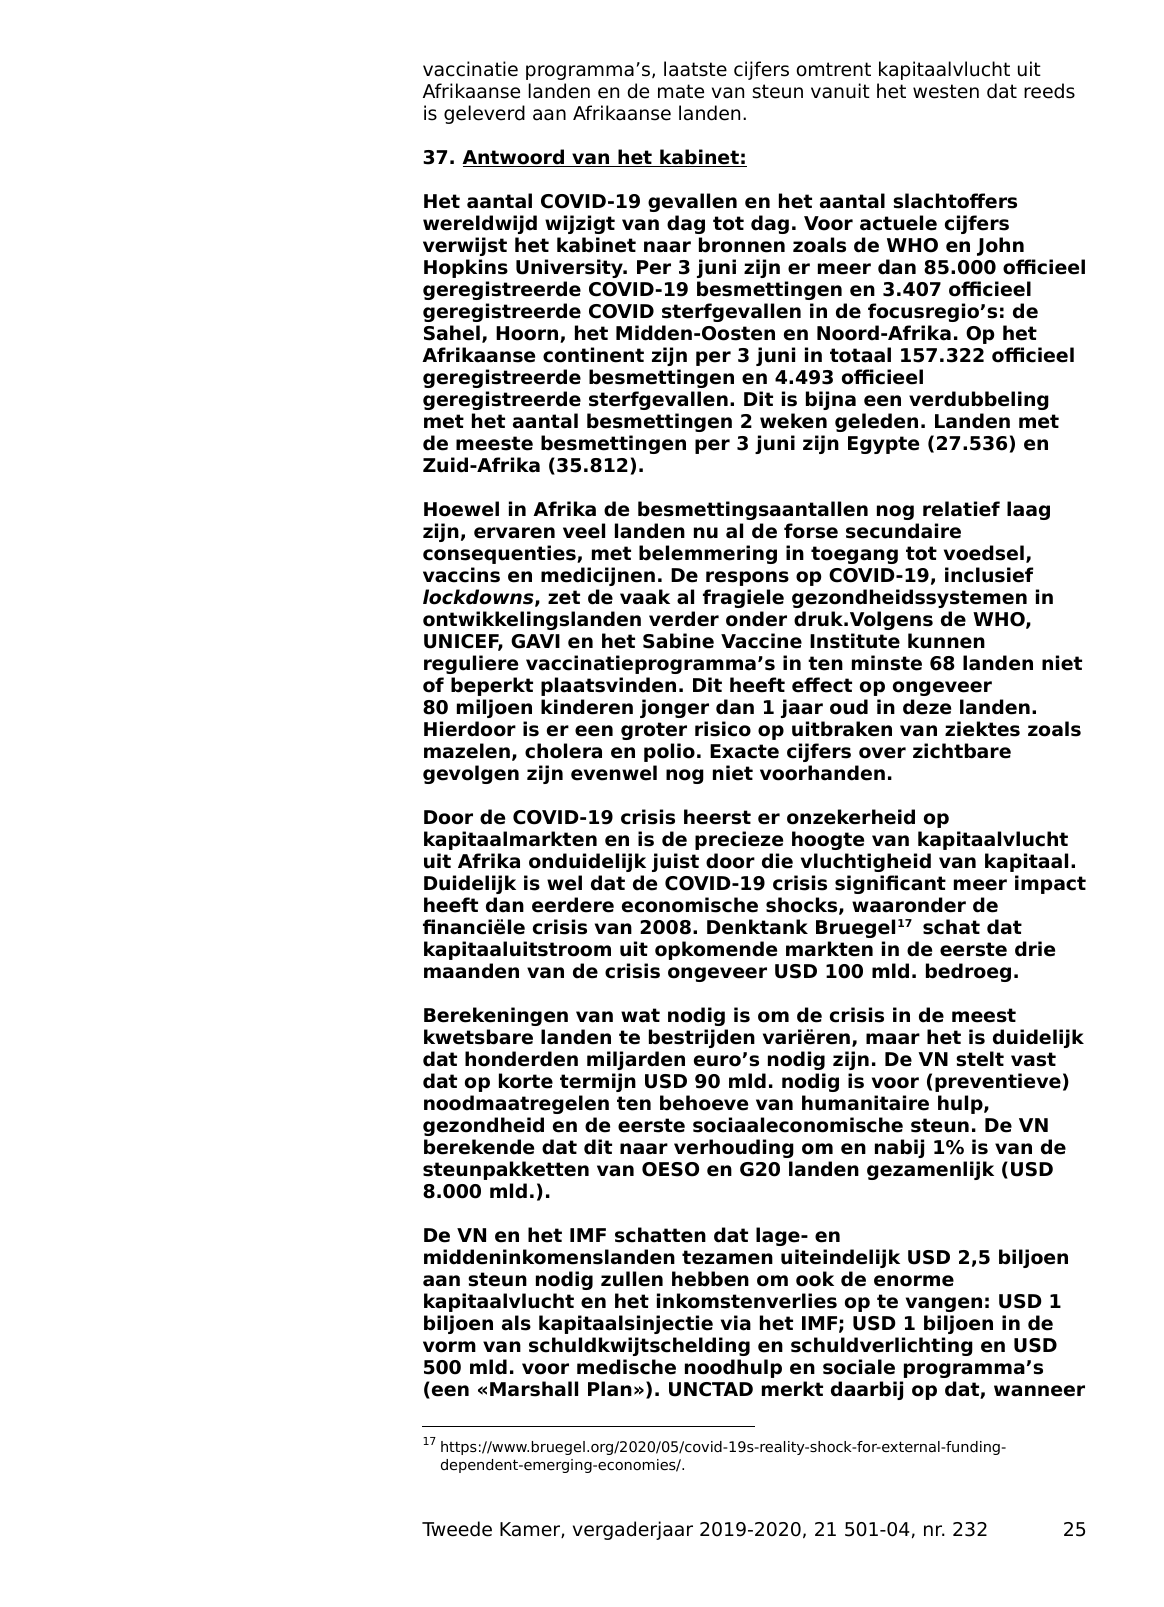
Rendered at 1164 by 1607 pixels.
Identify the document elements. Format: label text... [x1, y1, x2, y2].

text Hoewel in Afrika de besmettingsaantallen nog relatief laag zijn, ervaren veel landen nu al de forse secundaire consequenties, met belemmering in toegang tot voedsel, vaccins en medicijnen. De respons op COVID-19, inclusief lockdowns, zet de vaak al fragiele gezondheidssystemen in ontwikkelingslanden verder onder druk.Volgens de WHO, UNICEF, GAVI en het Sabine Vaccine Institute kunnen reguliere vaccinatieprogramma’s in ten minste 68 landen niet of beperkt plaatsvinden. Dit heeft effect op ongeveer 80 miljoen kinderen jonger dan 1 jaar oud in deze landen. Hierdoor is er een groter risico op uitbraken van ziektes zoals mazelen, cholera en polio. Exacte cijfers over zichtbare gevolgen zijn evenwel nog niet voorhanden. [422, 499, 1087, 785]
subtitle 37. Antwoord van het kabinet: [422, 147, 1087, 169]
text https://www.bruegel.org/2020/05/covid-19s-reality-shock-for-external-funding-dependent-emerging-economies/. [422, 1435, 1087, 1474]
text Het aantal COVID-19 gevallen en het aantal slachtoffers wereldwijd wijzigt van dag tot dag. Voor actuele cijfers verwijst het kabinet naar bronnen zoals de WHO en John Hopkins University. Per 3 juni zijn er meer dan 85.000 officieel geregistreerde COVID-19 besmettingen en 3.407 officieel geregistreerde COVID sterfgevallen in de focusregio’s: de Sahel, Hoorn, het Midden-Oosten en Noord-Afrika. Op het Afrikaanse continent zijn per 3 juni in totaal 157.322 officieel geregistreerde besmettingen en 4.493 officieel geregistreerde sterfgevallen. Dit is bijna een verdubbeling met het aantal besmettingen 2 weken geleden. Landen met de meeste besmettingen per 3 juni zijn Egypte (27.536) en Zuid-Afrika (35.812). [422, 191, 1087, 477]
text vaccinatie programma’s, laatste cijfers omtrent kapitaalvlucht uit Afrikaanse landen en de mate van steun vanuit het westen dat reeds is geleverd aan Afrikaanse landen. [422, 59, 1087, 125]
text Berekeningen van wat nodig is om de crisis in de meest kwetsbare landen te bestrijden variëren, maar het is duidelijk dat honderden miljarden euro’s nodig zijn. De VN stelt vast dat op korte termijn USD 90 mld. nodig is voor (preventieve) noodmaatregelen ten behoeve van humanitaire hulp, gezondheid en de eerste sociaaleconomische steun. De VN berekende dat dit naar verhouding om en nabij 1% is van de steunpakketten van OESO en G20 landen gezamenlijk (USD 8.000 mld.). [422, 1005, 1087, 1203]
text Door de COVID-19 crisis heerst er onzekerheid op kapitaalmarkten en is de precieze hoogte van kapitaalvlucht uit Afrika onduidelijk juist door die vluchtigheid van kapitaal. Duidelijk is wel dat de COVID-19 crisis significant meer impact heeft dan eerdere economische shocks, waaronder de financiële crisis van 2008. Denktank Bruegel schat dat kapitaaluitstroom uit opkomende markten in de eerste drie maanden van de crisis ongeveer USD 100 mld. bedroeg. [422, 807, 1087, 983]
text De VN en het IMF schatten dat lage- en middeninkomenslanden tezamen uiteindelijk USD 2,5 biljoen aan steun nodig zullen hebben om ook de enorme kapitaalvlucht en het inkomstenverlies op te vangen: USD 1 biljoen als kapitaalsinjectie via het IMF; USD 1 biljoen in de vorm van schuldkwijtschelding en schuldverlichting en USD 500 mld. voor medische noodhulp en sociale programma’s (een «Marshall Plan»). UNCTAD merkt daarbij op dat, wanneer [422, 1225, 1087, 1401]
